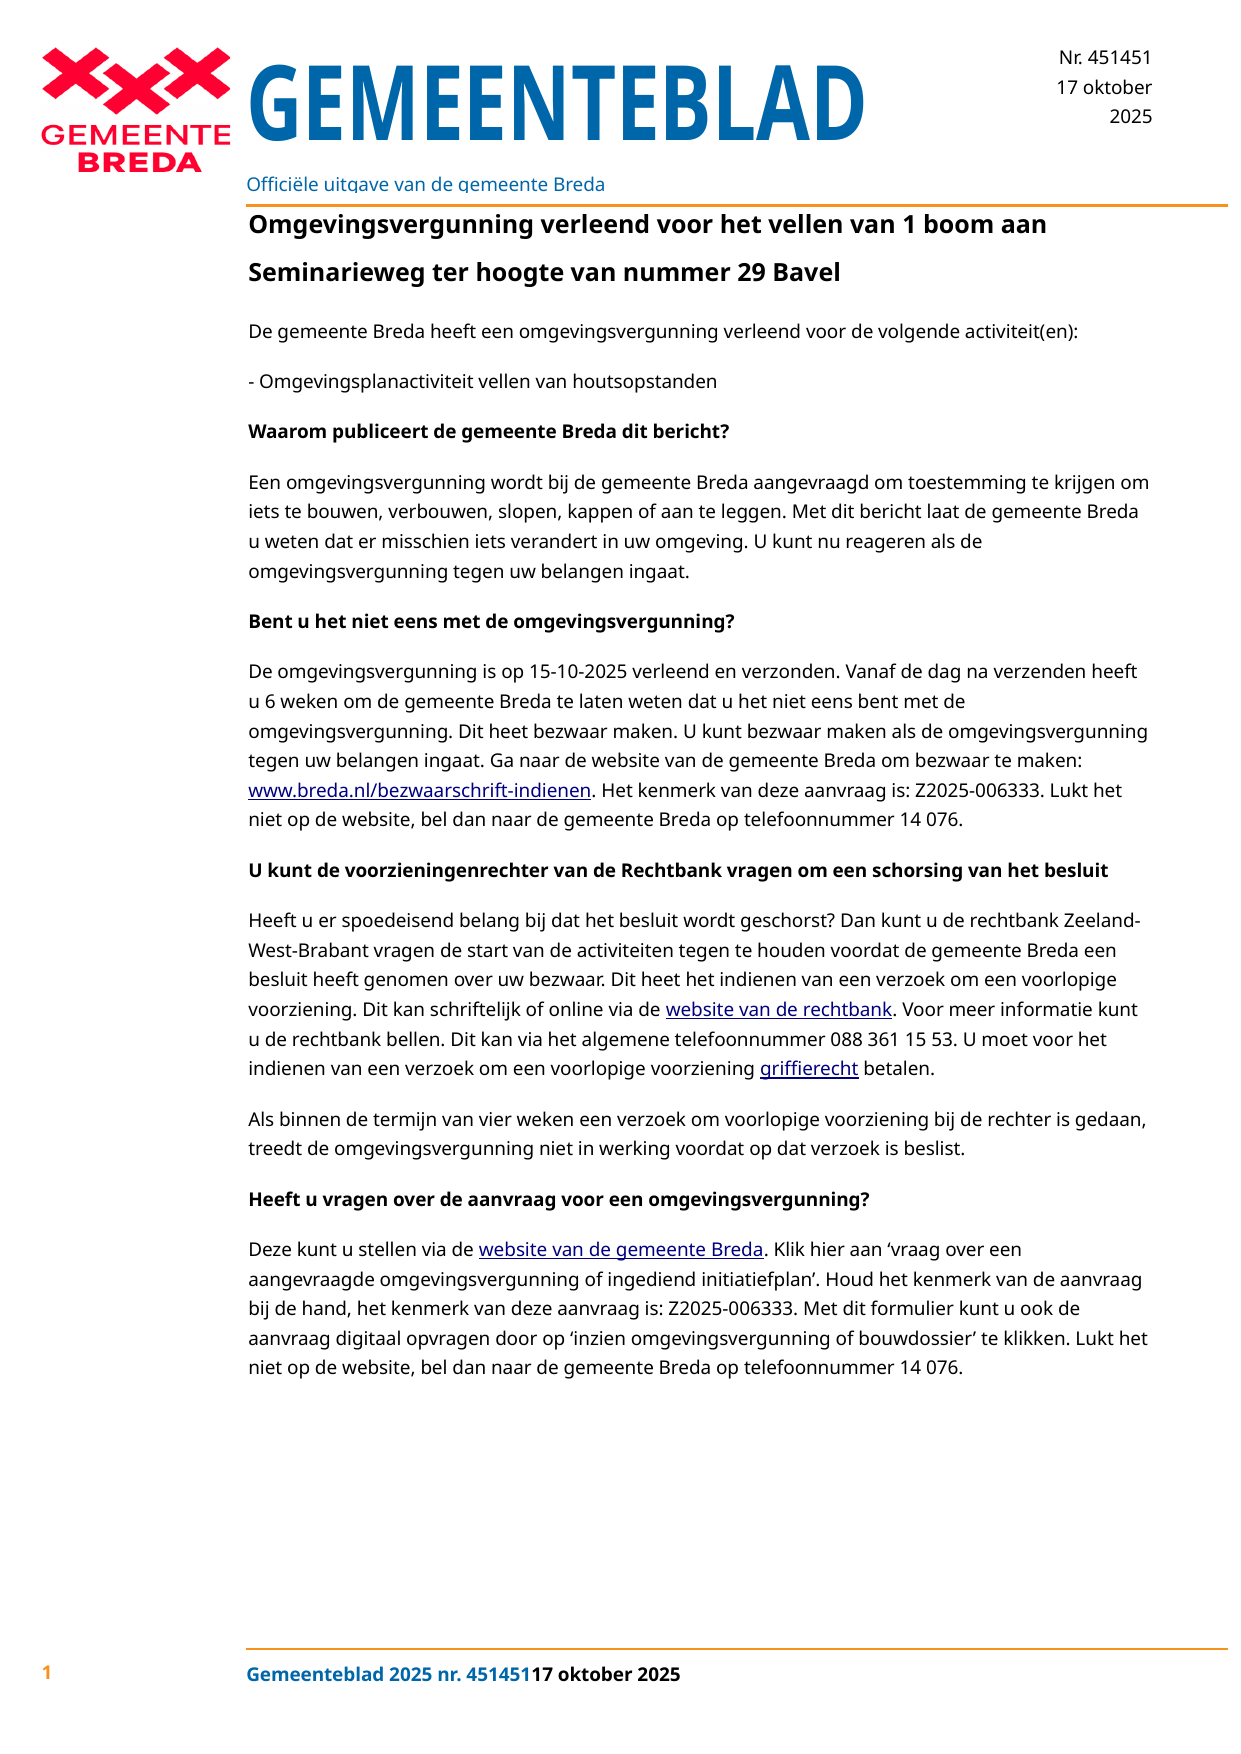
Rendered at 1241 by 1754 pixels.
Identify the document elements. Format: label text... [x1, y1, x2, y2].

text Deze kunt u stellen via de website van de gemeente Breda. Klik hier aan ‘vraag over een aangevraagde omgevingsvergunning of ingediend initiatiefplan’. Houd het kenmerk van de aanvraag bij de hand, het kenmerk van deze aanvraag is: Z2025-006333. Met dit formulier kunt u ook de aanvraag digitaal opvragen door op ‘inzien omgevingsvergunning of bouwdossier’ te klikken. Lukt het niet op de website, bel dan naar de gemeente Breda op telefoonnummer 14 076. [248, 1236, 1152, 1380]
picture [41, 47, 231, 172]
text Omgevingsvergunning verleend voor het vellen van 1 boom aan Seminarieweg ter hoogte van nummer 29 Bavel [248, 207, 1152, 288]
text Waarom publiceert de gemeente Breda dit bericht? [248, 419, 1152, 444]
text De gemeente Breda heeft een omgevingsvergunning verleend voor de volgende activiteit(en): [248, 318, 1152, 344]
text U kunt de voorzieningenrechter van de Rechtbank vragen om een schorsing van het besluit [248, 857, 1152, 883]
text De omgevingsvergunning is op 15-10-2025 verleend en verzonden. Vanaf de dag na verzenden heeft u 6 weken om de gemeente Breda te laten weten dat u het niet eens bent met de omgevingsvergunning. Dit heet bezwaar maken. U kunt bezwaar maken als de omgevingsvergunning tegen uw belangen ingaat. Ga naar de website van de gemeente Breda om bezwaar te maken: www.breda.nl/bezwaarschrift-indienen. Het kenmerk van deze aanvraag is: Z2025-006333. Lukt het niet op de website, bel dan naar de gemeente Breda op telefoonnummer 14 076. [248, 659, 1152, 832]
text Een omgevingsvergunning wordt bij de gemeente Breda aangevraagd om toestemming te krijgen om iets te bouwen, verbouwen, slopen, kappen of aan te leggen. Met dit bericht laat de gemeente Breda u weten dat er misschien iets verandert in uw omgeving. U kunt nu reageren als de omgevingsvergunning tegen uw belangen ingaat. [248, 469, 1152, 584]
text Heeft u vragen over de aanvraag voor een omgevingsvergunning? [248, 1186, 1152, 1212]
text - Omgevingsplanactiviteit vellen van houtsopstanden [248, 368, 1152, 394]
text Bent u het niet eens met de omgevingsvergunning? [248, 608, 1152, 634]
text Heeft u er spoedeisend belang bij dat het besluit wordt geschorst? Dan kunt u de rechtbank Zeeland-West-Brabant vragen de start van de activiteiten tegen te houden voordat de gemeente Breda een besluit heeft genomen over uw bezwaar. Dit heet het indienen van een verzoek om een voorlopige voorziening. Dit kan schriftelijk of online via de website van de rechtbank. Voor meer informatie kunt u de rechtbank bellen. Dit kan via het algemene telefoonnummer 088 361 15 53. U moet voor het indienen van een verzoek om een voorlopige voorziening griffierecht betalen. [248, 907, 1152, 1081]
text Als binnen de termijn van vier weken een verzoek om voorlopige voorziening bij de rechter is gedaan, treedt de omgevingsvergunning niet in werking voordat op dat verzoek is beslist. [248, 1106, 1152, 1161]
